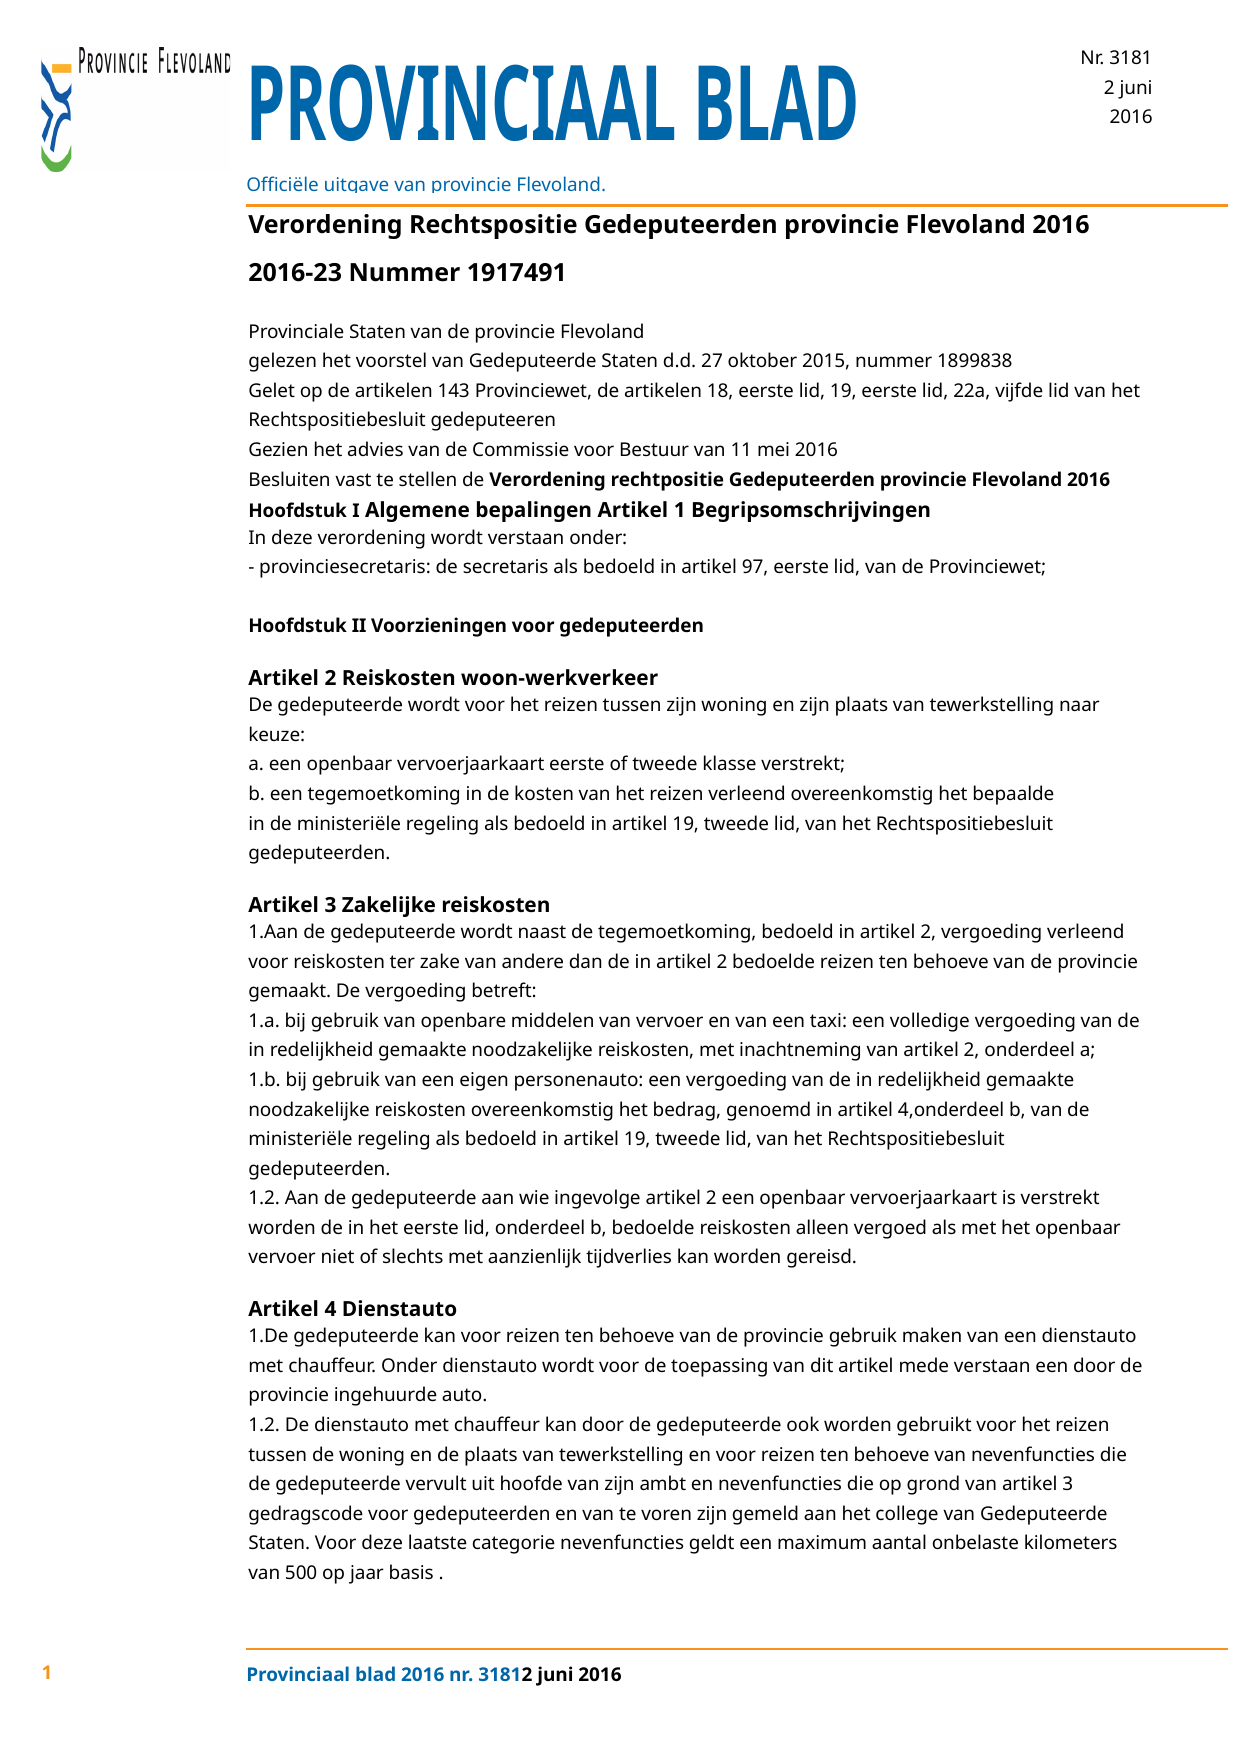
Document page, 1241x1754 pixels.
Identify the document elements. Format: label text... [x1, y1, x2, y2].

text - provinciesecretaris: de secretaris als bedoeld in artikel 97, eerste lid, van de Provinciewet; [248, 553, 1152, 579]
picture [41, 47, 231, 172]
text Provinciale Staten van de provincie Flevoland [248, 318, 1152, 344]
text Besluiten vast te stellen de Verordening rechtpositie Gedeputeerden provincie Flevoland 2016 [248, 466, 1152, 492]
text Verordening Rechtspositie Gedeputeerden provincie Flevoland 2016 2016-23 Nummer 1917491 [248, 207, 1152, 288]
text Artikel 2 Reiskosten woon-werkverkeer [248, 663, 1152, 691]
text gelezen het voorstel van Gedeputeerde Staten d.d. 27 oktober 2015, nummer 1899838 [248, 347, 1152, 373]
text 1.2. De dienstauto met chauffeur kan door de gedeputeerde ook worden gebruikt voor het reizen tussen de woning en de plaats van tewerkstelling en voor reizen ten behoeve van nevenfuncties die de gedeputeerde vervult uit hoofde van zijn ambt en nevenfuncties die op grond van artikel 3 gedragscode voor gedeputeerden en van te voren zijn gemeld aan het college van Gedeputeerde Staten. Voor deze laatste categorie nevenfuncties geldt een maximum aantal onbelaste kilometers van 500 op jaar basis . [248, 1411, 1152, 1585]
text Artikel 4 Dienstauto [248, 1294, 1152, 1322]
text 1.Aan de gedeputeerde wordt naast de tegemoetkoming, bedoeld in artikel 2, vergoeding verleend voor reiskosten ter zake van andere dan de in artikel 2 bedoelde reizen ten behoeve van de provincie gemaakt. De vergoeding betreft: [248, 918, 1152, 1003]
text Gelet op de artikelen 143 Provinciewet, de artikelen 18, eerste lid, 19, eerste lid, 22a, vijfde lid van het Rechtspositiebesluit gedeputeeren [248, 377, 1152, 432]
text 1.a. bij gebruik van openbare middelen van vervoer en van een taxi: een volledige vergoeding van de in redelijkheid gemaakte noodzakelijke reiskosten, met inachtneming van artikel 2, onderdeel a; [248, 1007, 1152, 1062]
text De gedeputeerde wordt voor het reizen tussen zijn woning en zijn plaats van tewerkstelling naar keuze: [248, 691, 1152, 747]
text Hoofdstuk I Algemene bepalingen Artikel 1 Begripsomschrijvingen [248, 495, 1152, 524]
text Gezien het advies van de Commissie voor Bestuur van 11 mei 2016 [248, 436, 1152, 462]
text 1.2. Aan de gedeputeerde aan wie ingevolge artikel 2 een openbaar vervoerjaarkaart is verstrekt worden de in het eerste lid, onderdeel b, bedoelde reiskosten alleen vergoed als met het openbaar vervoer niet of slechts met aanzienlijk tijdverlies kan worden gereisd. [248, 1184, 1152, 1269]
text 1.De gedeputeerde kan voor reizen ten behoeve van de provincie gebruik maken van een dienstauto met chauffeur. Onder dienstauto wordt voor de toepassing van dit artikel mede verstaan een door de provincie ingehuurde auto. [248, 1322, 1152, 1407]
text In deze verordening wordt verstaan onder: [248, 524, 1152, 549]
text b. een tegemoetkoming in de kosten van het reizen verleend overeenkomstig het bepaalde [248, 780, 1152, 806]
text Hoofdstuk II Voorzieningen voor gedeputeerden [248, 613, 1152, 638]
text a. een openbaar vervoerjaarkaart eerste of tweede klasse verstrekt; [248, 751, 1152, 776]
text 1.b. bij gebruik van een eigen personenauto: een vergoeding van de in redelijkheid gemaakte noodzakelijke reiskosten overeenkomstig het bedrag, genoemd in artikel 4,onderdeel b, van de ministeriële regeling als bedoeld in artikel 19, tweede lid, van het Rechtspositiebesluit gedeputeerden. [248, 1066, 1152, 1181]
text in de ministeriële regeling als bedoeld in artikel 19, tweede lid, van het Rechtspositiebesluit gedeputeerden. [248, 810, 1152, 865]
text Artikel 3 Zakelijke reiskosten [248, 890, 1152, 918]
